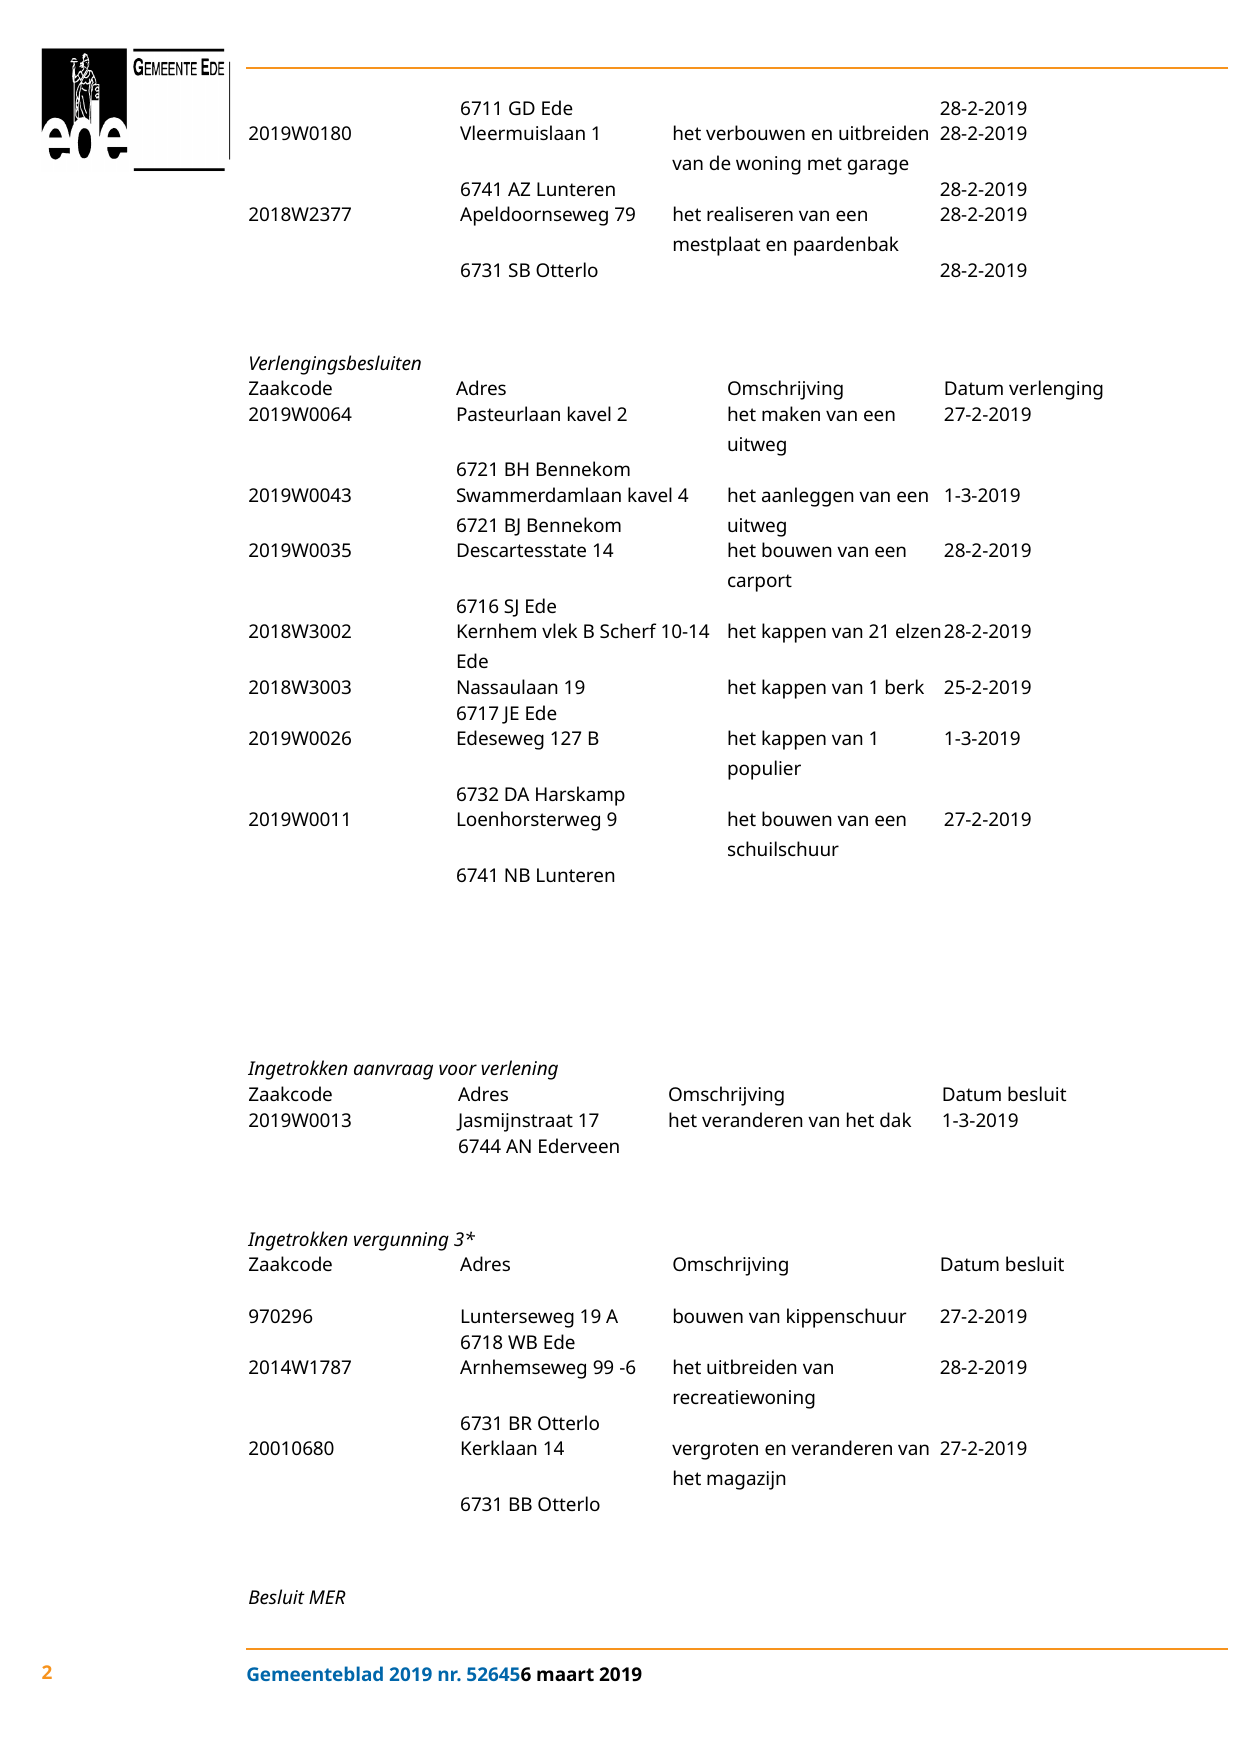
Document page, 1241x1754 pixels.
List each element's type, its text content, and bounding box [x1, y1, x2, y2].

table_cell 28-2-2019 [940, 95, 1152, 121]
table_header Omschrijving [727, 376, 944, 401]
table_cell [940, 1278, 1152, 1303]
table_cell Kerklaan 14 [460, 1436, 672, 1491]
table_cell Kernhem vlek B Scherf 10-14 Ede [456, 619, 727, 674]
table_cell [942, 1133, 1152, 1159]
table_cell 25-2-2019 [944, 674, 1152, 700]
table_cell 28-2-2019 [940, 121, 1152, 176]
table_cell Descartesstate 14 [456, 538, 727, 593]
table_cell 27-2-2019 [940, 1436, 1152, 1491]
picture [41, 47, 231, 172]
table_cell [248, 95, 460, 121]
table_cell 2019W0180 [248, 121, 460, 176]
text Ingetrokken vergunning 3* [248, 1226, 1152, 1252]
table_cell [944, 781, 1152, 807]
table_cell het bouwen van een schuilschuur [727, 807, 944, 862]
table_cell 2018W3002 [248, 619, 456, 674]
table_cell [727, 593, 944, 619]
table_cell 1-3-2019 [942, 1107, 1152, 1133]
table_header Zaakcode [248, 1081, 458, 1107]
table_cell 2019W0035 [248, 538, 456, 593]
table_cell 2019W0026 [248, 726, 456, 781]
table_header Adres [460, 1252, 672, 1277]
table_cell Apeldoornseweg 79 [460, 202, 672, 257]
text Besluit MER [248, 1584, 1152, 1609]
table_cell het bouwen van een carport [727, 538, 944, 593]
table_cell 6717 JE Ede [456, 700, 727, 726]
table_cell [672, 257, 939, 283]
table_cell het kappen van 21 elzen [727, 619, 944, 674]
table_cell 2018W3003 [248, 674, 456, 700]
table_cell [248, 257, 460, 283]
table_cell 27-2-2019 [944, 401, 1152, 457]
table_header Adres [458, 1081, 668, 1107]
table_cell 28-2-2019 [940, 257, 1152, 283]
table_cell 6731 SB Otterlo [460, 257, 672, 283]
table_cell Pasteurlaan kavel 2 [456, 401, 727, 457]
table_cell bouwen van kippenschuur [672, 1303, 939, 1329]
table_cell 6731 BB Otterlo [460, 1491, 672, 1517]
table_cell [248, 176, 460, 202]
table_cell [727, 862, 944, 888]
table_cell het verbouwen en uitbreiden van de woning met garage [672, 121, 939, 176]
table_cell 6741 AZ Lunteren [460, 176, 672, 202]
table_cell [727, 700, 944, 726]
table_cell [940, 1410, 1152, 1436]
table_cell Vleermuislaan 1 [460, 121, 672, 176]
table_header Omschrijving [668, 1081, 942, 1107]
table_cell Loenhorsterweg 9 [456, 807, 727, 862]
table_header Datum besluit [940, 1252, 1152, 1277]
table_cell [727, 457, 944, 482]
table_cell [248, 700, 456, 726]
table_cell 6744 AN Ederveen [458, 1133, 668, 1159]
table_cell 970296 [248, 1303, 460, 1329]
table_cell [248, 1278, 460, 1303]
table_cell [672, 1410, 939, 1436]
text Verlengingsbesluiten [248, 350, 1152, 376]
table_cell [672, 1491, 939, 1517]
table_cell het uitbreiden van recreatiewoning [672, 1355, 939, 1410]
table_cell [940, 1491, 1152, 1517]
table_cell 28-2-2019 [940, 1355, 1152, 1410]
table_cell [460, 1278, 672, 1303]
table_cell [248, 781, 456, 807]
table_cell [672, 1329, 939, 1354]
text Ingetrokken aanvraag voor verlening [248, 1056, 1152, 1081]
table_cell [248, 457, 456, 482]
table_cell Edeseweg 127 B [456, 726, 727, 781]
table_header Adres [456, 376, 727, 401]
table_cell 6711 GD Ede [460, 95, 672, 121]
table_cell [944, 700, 1152, 726]
table_cell 1-3-2019 [944, 483, 1152, 538]
table_cell 1-3-2019 [944, 726, 1152, 781]
table_header Datum besluit [942, 1081, 1152, 1107]
table_cell het veranderen van het dak [668, 1107, 942, 1133]
table_cell 6718 WB Ede [460, 1329, 672, 1354]
table_header Zaakcode [248, 376, 456, 401]
table_cell [248, 1133, 458, 1159]
table_cell [248, 593, 456, 619]
table_cell Arnhemseweg 99 -6 [460, 1355, 672, 1410]
table_cell 27-2-2019 [940, 1303, 1152, 1329]
table_cell 2019W0013 [248, 1107, 458, 1133]
table_header Zaakcode [248, 1252, 460, 1277]
table_cell 6716 SJ Ede [456, 593, 727, 619]
table_cell 2018W2377 [248, 202, 460, 257]
table_cell Jasmijnstraat 17 [458, 1107, 668, 1133]
table_cell 20010680 [248, 1436, 460, 1491]
table_cell 2019W0011 [248, 807, 456, 862]
table_cell 6721 BH Bennekom [456, 457, 727, 482]
table_cell Lunterseweg 19 A [460, 1303, 672, 1329]
table_cell [248, 1329, 460, 1354]
table_cell [248, 862, 456, 888]
table_cell [944, 593, 1152, 619]
table_cell het kappen van 1 populier [727, 726, 944, 781]
table_cell [940, 1329, 1152, 1354]
table_cell 27-2-2019 [944, 807, 1152, 862]
table_cell het realiseren van een mestplaat en paardenbak [672, 202, 939, 257]
table_cell 6731 BR Otterlo [460, 1410, 672, 1436]
table_cell [248, 1491, 460, 1517]
table_header Datum verlenging [944, 376, 1152, 401]
table_cell [248, 1410, 460, 1436]
table_cell [944, 862, 1152, 888]
table_cell 28-2-2019 [944, 538, 1152, 593]
table_cell het aanleggen van een uitweg [727, 483, 944, 538]
table_cell Swammerdamlaan kavel 4 6721 BJ Bennekom [456, 483, 727, 538]
table_cell 28-2-2019 [940, 202, 1152, 257]
table_cell het maken van een uitweg [727, 401, 944, 457]
table_cell het kappen van 1 berk [727, 674, 944, 700]
table_cell 6741 NB Lunteren [456, 862, 727, 888]
table_cell 2019W0043 [248, 483, 456, 538]
table_cell vergroten en veranderen van het magazijn [672, 1436, 939, 1491]
table_cell [668, 1133, 942, 1159]
table_cell 2014W1787 [248, 1355, 460, 1410]
table_cell [672, 176, 939, 202]
table_cell Nassaulaan 19 [456, 674, 727, 700]
table_cell 28-2-2019 [944, 619, 1152, 674]
table_cell [672, 95, 939, 121]
table_cell [727, 781, 944, 807]
table_cell [672, 1278, 939, 1303]
table_cell 28-2-2019 [940, 176, 1152, 202]
table_cell 6732 DA Harskamp [456, 781, 727, 807]
table_header Omschrijving [672, 1252, 939, 1277]
table_cell [944, 457, 1152, 482]
table_cell 2019W0064 [248, 401, 456, 457]
